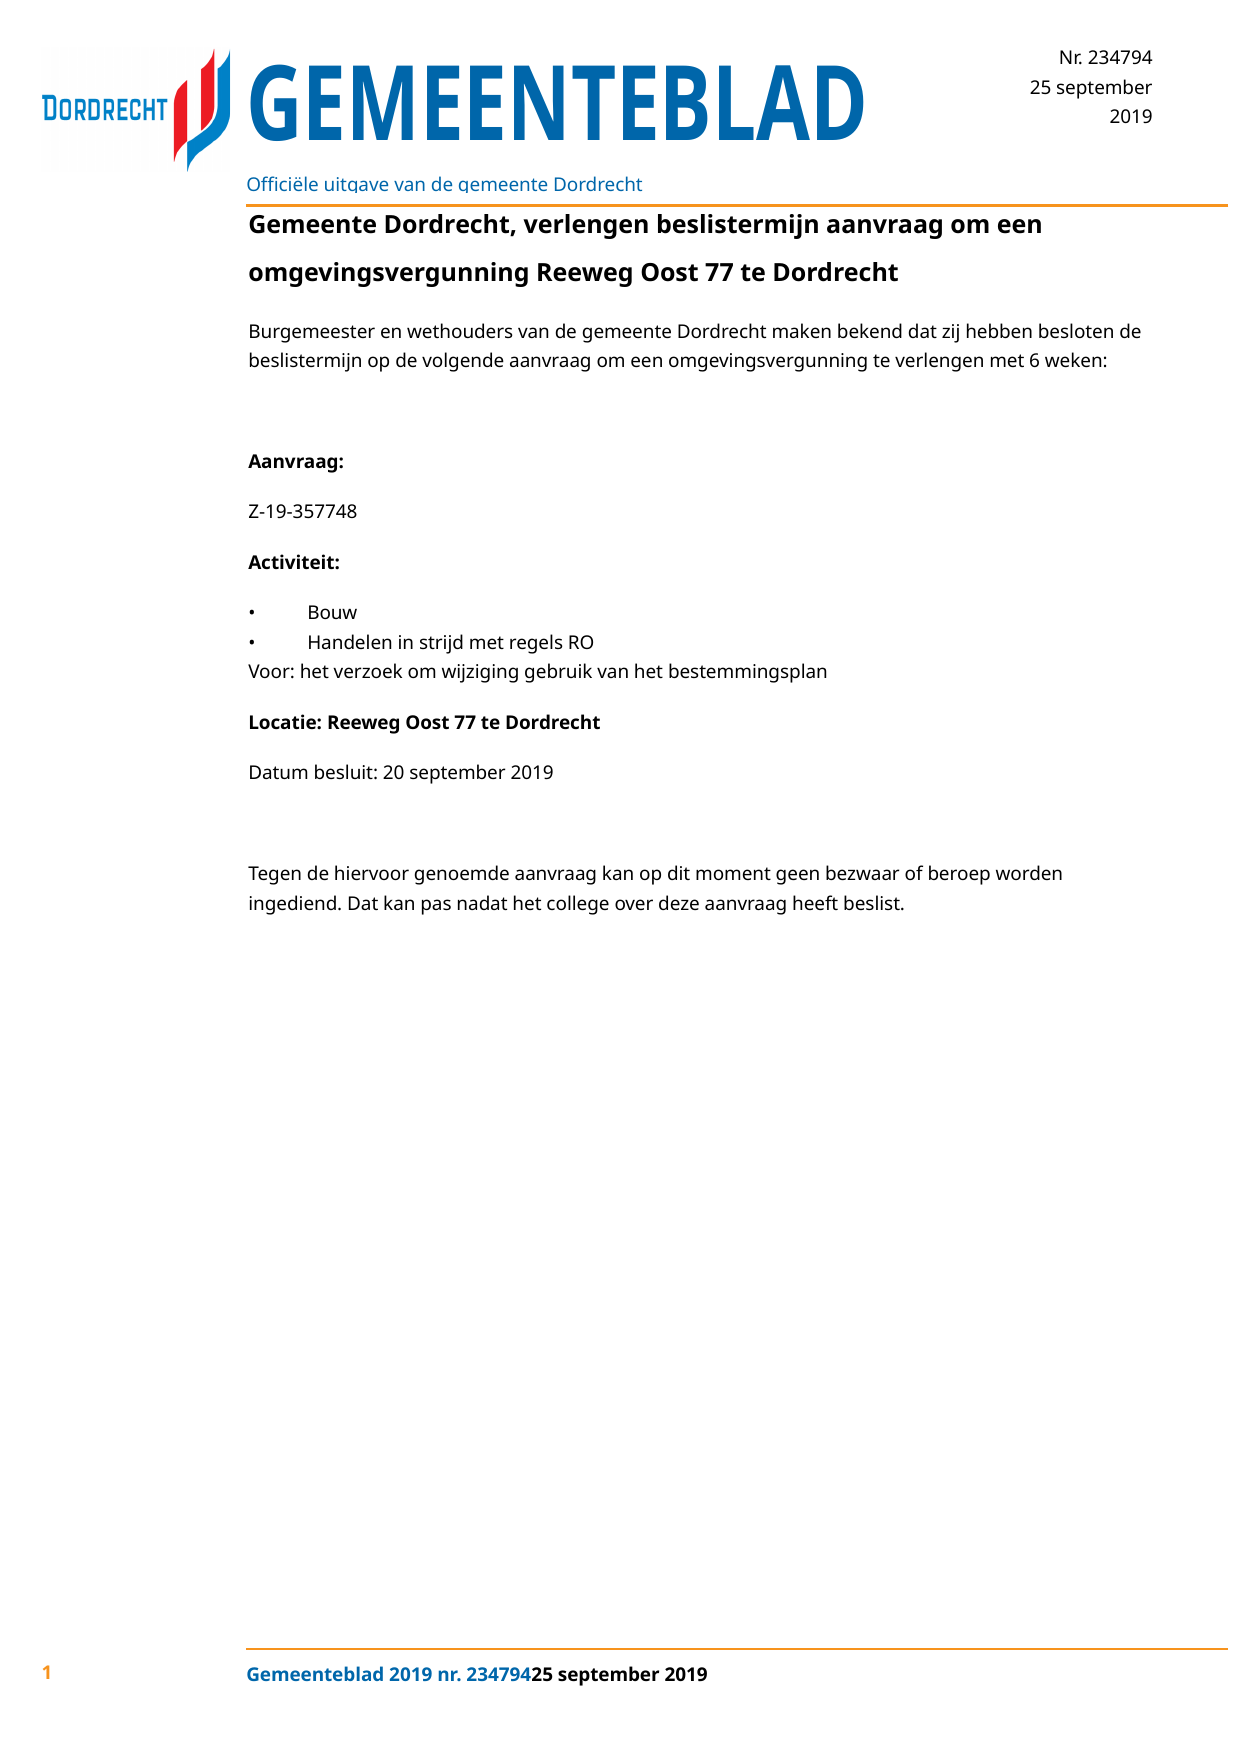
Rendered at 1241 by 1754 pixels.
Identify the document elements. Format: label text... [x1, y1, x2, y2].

text Tegen de hiervoor genoemde aanvraag kan op dit moment geen bezwaar of beroep worden ingediend. Dat kan pas nadat het college over deze aanvraag heeft beslist. [248, 860, 1152, 916]
text Locatie: Reeweg Oost 77 te Dordrecht [248, 709, 1152, 735]
text Burgemeester en wethouders van de gemeente Dordrecht maken bekend dat zij hebben besloten de beslistermijn op de volgende aanvraag om een omgevingsvergunning te verlengen met 6 weken: [248, 318, 1152, 373]
text Voor: het verzoek om wijziging gebruik van het bestemmingsplan [248, 659, 1152, 684]
text Z-19-357748 [248, 499, 1152, 524]
list Bouw [248, 599, 1152, 625]
picture [41, 47, 231, 172]
text Aanvraag: [248, 448, 1152, 474]
text Gemeente Dordrecht, verlengen beslistermijn aanvraag om een omgevingsvergunning Reeweg Oost 77 te Dordrecht [248, 207, 1152, 288]
text Activiteit: [248, 549, 1152, 575]
list Handelen in strijd met regels RO [248, 629, 1152, 655]
text Datum besluit: 20 september 2019 [248, 759, 1152, 785]
